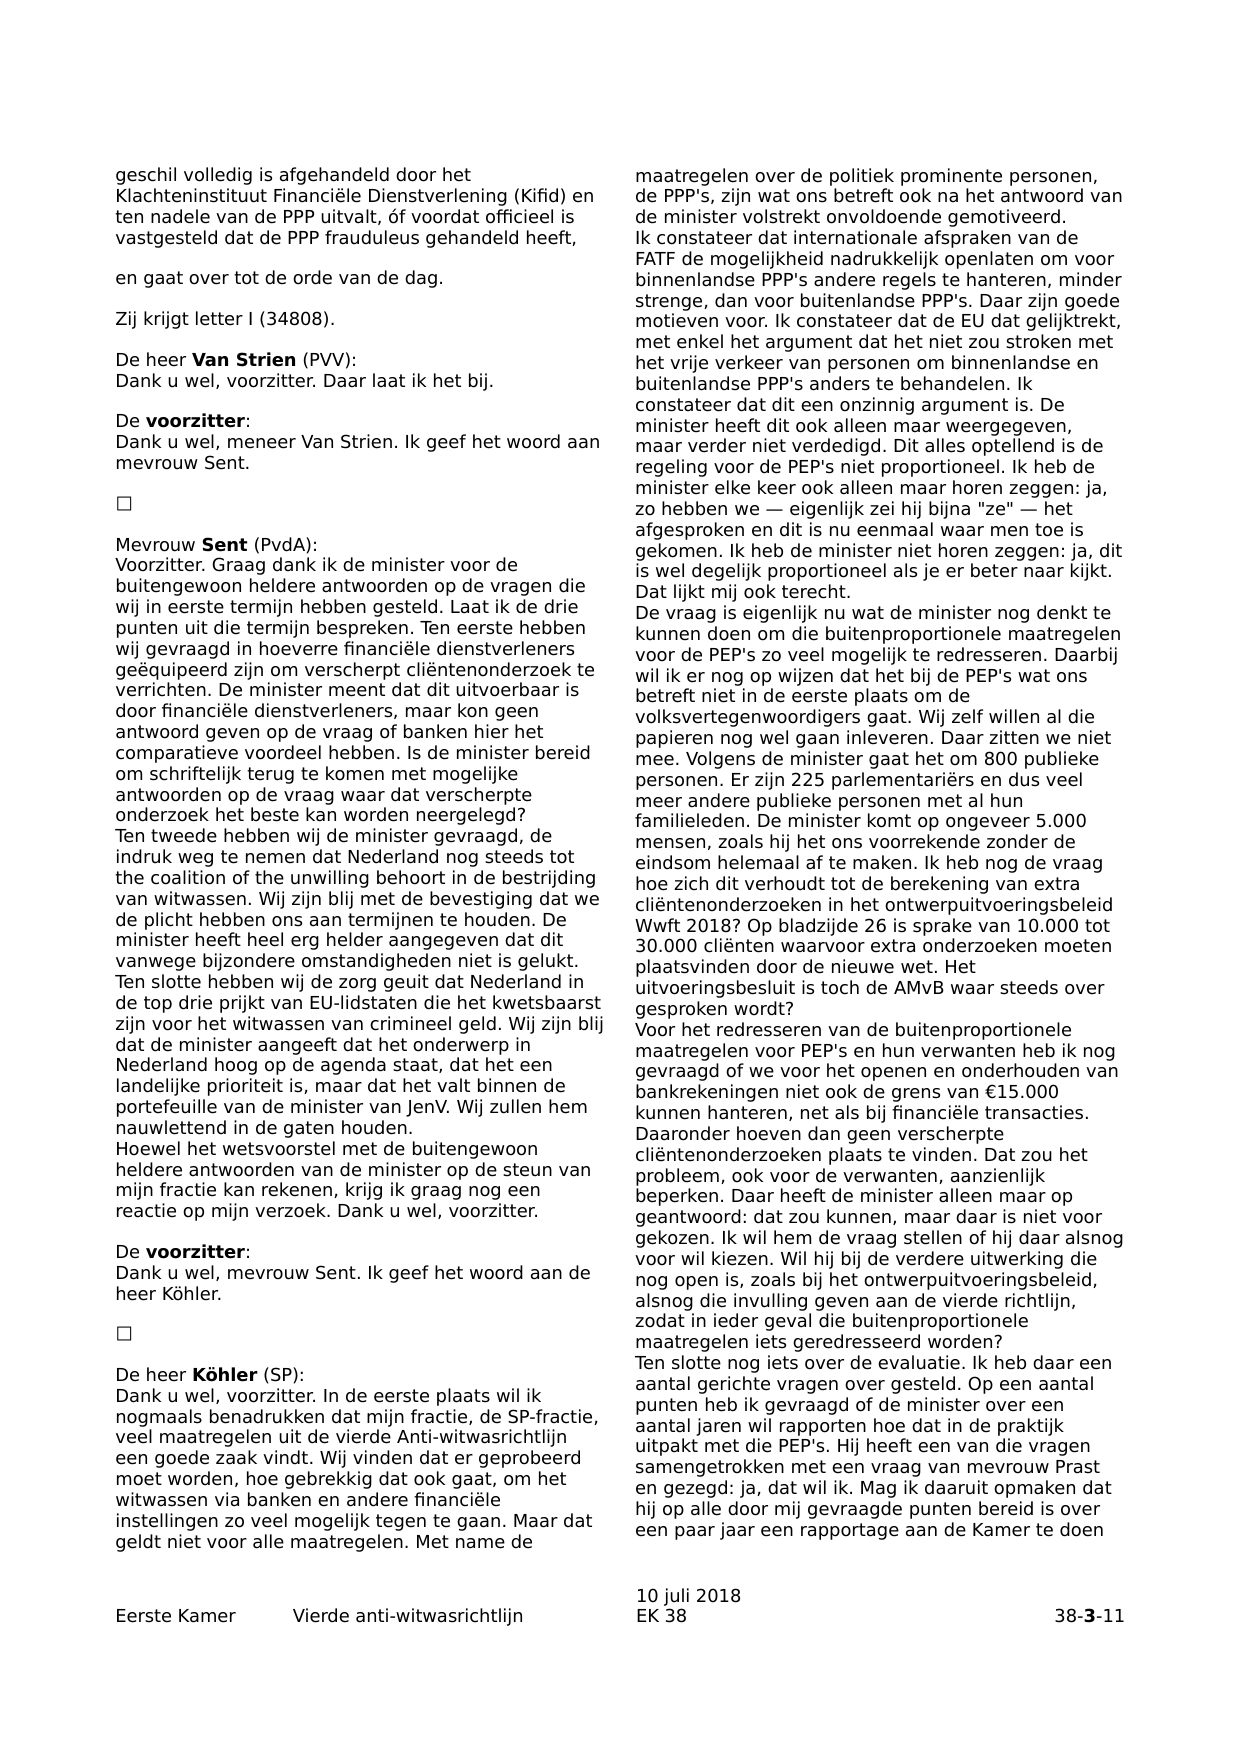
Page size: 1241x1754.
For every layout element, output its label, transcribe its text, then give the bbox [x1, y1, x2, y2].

text Voorzitter. Graag dank ik de minister voor de buitengewoon heldere antwoorden op de vragen die wij in eerste termijn hebben gesteld. Laat ik de drie punten uit die termijn bespreken. Ten eerste hebben wij gevraagd in hoeverre financiële dienstverleners geëquipeerd zijn om verscherpt cliëntenonderzoek te verrichten. De minister meent dat dit uitvoerbaar is door financiële dienstverleners, maar kon geen antwoord geven op de vraag of banken hier het comparatieve voordeel hebben. Is de minister bereid om schriftelijk terug te komen met mogelijke antwoorden op de vraag waar dat verscherpte onderzoek het beste kan worden neergelegd? [115, 555, 605, 826]
text Voor het redresseren van de buitenproportionele maatregelen voor PEP's en hun verwanten heb ik nog gevraagd of we voor het openen en onderhouden van bankrekeningen niet ook de grens van €15.000 kunnen hanteren, net als bij financiële transacties. Daaronder hoeven dan geen verscherpte cliëntenonderzoeken plaats te vinden. Dat zou het probleem, ook voor de verwanten, aanzienlijk beperken. Daar heeft de minister alleen maar op geantwoord: dat zou kunnen, maar daar is niet voor gekozen. Ik wil hem de vraag stellen of hij daar alsnog voor wil kiezen. Wil hij bij de verdere uitwerking die nog open is, zoals bij het ontwerpuitvoeringsbeleid, alsnog die invulling geven aan de vierde richtlijn, zodat in ieder geval die buitenproportionele maatregelen iets geredresseerd worden? [635, 1019, 1125, 1353]
text De voorzitter: [115, 411, 605, 432]
text Dank u wel, voorzitter. In de eerste plaats wil ik nogmaals benadrukken dat mijn fractie, de SP-fractie, veel maatregelen uit de vierde Anti-witwasrichtlijn een goede zaak vindt. Wij vinden dat er geprobeerd moet worden, hoe gebrekkig dat ook gaat, om het witwassen via banken en andere financiële instellingen zo veel mogelijk tegen te gaan. Maar dat geldt niet voor alle maatregelen. Met name de [115, 1386, 605, 1552]
text Dank u wel, meneer Van Strien. Ik geef het woord aan mevrouw Sent. [115, 432, 605, 474]
text geschil volledig is afgehandeld door het Klachteninstituut Financiële Dienstverlening (Kifid) en ten nadele van de PPP uitvalt, óf voordat officieel is vastgesteld dat de PPP frauduleus gehandeld heeft, [115, 165, 605, 248]
text De heer Van Strien (PVV): [115, 350, 605, 370]
text Ten tweede hebben wij de minister gevraagd, de indruk weg te nemen dat Nederland nog steeds tot the coalition of the unwilling behoort in de bestrijding van witwassen. Wij zijn blij met de bevestiging dat we de plicht hebben ons aan termijnen te houden. De minister heeft heel erg helder aangegeven dat dit vanwege bijzondere omstandigheden niet is gelukt. [115, 826, 605, 972]
text Dank u wel, mevrouw Sent. Ik geef het woord aan de heer Köhler. [115, 1262, 605, 1304]
text en gaat over tot de orde van de dag. [115, 268, 605, 289]
text Hoewel het wetsvoorstel met de buitengewoon heldere antwoorden van de minister op de steun van mijn fractie kan rekenen, krijg ik graag nog een reactie op mijn verzoek. Dank u wel, voorzitter. [115, 1138, 605, 1222]
text ⬜ [115, 1324, 605, 1345]
text Ten slotte hebben wij de zorg geuit dat Nederland in de top drie prijkt van EU-lidstaten die het kwetsbaarst zijn voor het witwassen van crimineel geld. Wij zijn blij dat de minister aangeeft dat het onderwerp in Nederland hoog op de agenda staat, dat het een landelijke prioriteit is, maar dat het valt binnen de portefeuille van de minister van JenV. Wij zullen hem nauwlettend in de gaten houden. [115, 972, 605, 1138]
text maatregelen over de politiek prominente personen, de PPP's, zijn wat ons betreft ook na het antwoord van de minister volstrekt onvoldoende gemotiveerd. [635, 165, 1125, 228]
text Mevrouw Sent (PvdA): [115, 534, 605, 555]
text De vraag is eigenlijk nu wat de minister nog denkt te kunnen doen om die buitenproportionele maatregelen voor de PEP's zo veel mogelijk te redresseren. Daarbij wil ik er nog op wijzen dat het bij de PEP's wat ons betreft niet in de eerste plaats om de volksvertegenwoordigers gaat. Wij zelf willen al die papieren nog wel gaan inleveren. Daar zitten we niet mee. Volgens de minister gaat het om 800 publieke personen. Er zijn 225 parlementariërs en dus veel meer andere publieke personen met al hun familieleden. De minister komt op ongeveer 5.000 mensen, zoals hij het ons voorrekende zonder de eindsom helemaal af te maken. Ik heb nog de vraag hoe zich dit verhoudt tot de berekening van extra cliëntenonderzoeken in het ontwerpuitvoeringsbeleid Wwft 2018? Op bladzijde 26 is sprake van 10.000 tot 30.000 cliënten waarvoor extra onderzoeken moeten plaatsvinden door de nieuwe wet. Het uitvoeringsbesluit is toch de AMvB waar steeds over gesproken wordt? [635, 603, 1125, 1019]
text Dank u wel, voorzitter. Daar laat ik het bij. [115, 370, 605, 391]
text Zij krijgt letter I (34808). [115, 309, 605, 330]
text De voorzitter: [115, 1242, 605, 1262]
text Ik constateer dat internationale afspraken van de FATF de mogelijkheid nadrukkelijk openlaten om voor binnenlandse PPP's andere regels te hanteren, minder strenge, dan voor buitenlandse PPP's. Daar zijn goede motieven voor. Ik constateer dat de EU dat gelijktrekt, met enkel het argument dat het niet zou stroken met het vrije verkeer van personen om binnenlandse en buitenlandse PPP's anders te behandelen. Ik constateer dat dit een onzinnig argument is. De minister heeft dit ook alleen maar weergegeven, maar verder niet verdedigd. Dit alles optellend is de regeling voor de PEP's niet proportioneel. Ik heb de minister elke keer ook alleen maar horen zeggen: ja, zo hebben we — eigenlijk zei hij bijna "ze" — het afgesproken en dit is nu eenmaal waar men toe is gekomen. Ik heb de minister niet horen zeggen: ja, dit is wel degelijk proportioneel als je er beter naar kijkt. Dat lijkt mij ook terecht. [635, 228, 1125, 603]
text Ten slotte nog iets over de evaluatie. Ik heb daar een aantal gerichte vragen over gesteld. Op een aantal punten heb ik gevraagd of de minister over een aantal jaren wil rapporten hoe dat in de praktijk uitpakt met die PEP's. Hij heeft een van die vragen samengetrokken met een vraag van mevrouw Prast en gezegd: ja, dat wil ik. Mag ik daaruit opmaken dat hij op alle door mij gevraagde punten bereid is over een paar jaar een rapportage aan de Kamer te doen [635, 1353, 1125, 1540]
text De heer Köhler (SP): [115, 1365, 605, 1386]
text ⬜ [115, 494, 605, 514]
